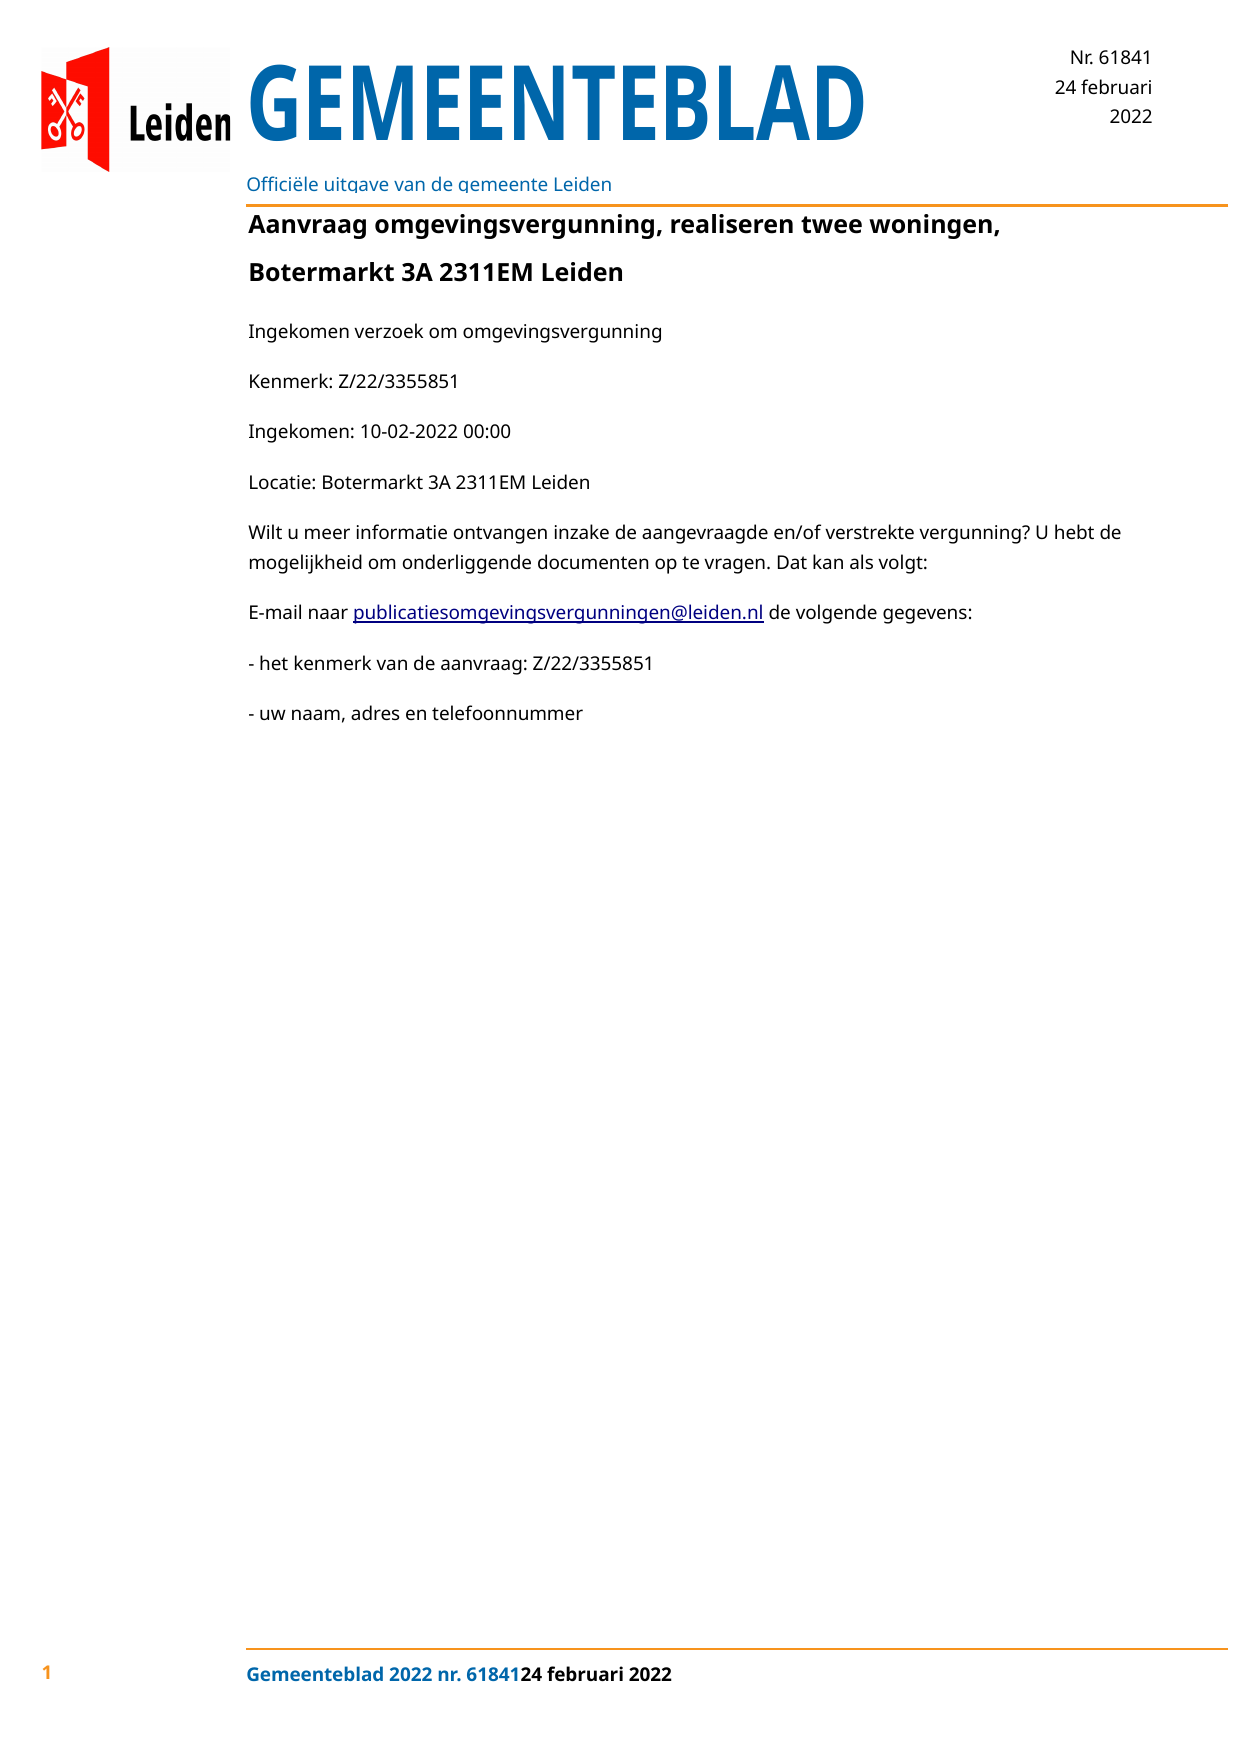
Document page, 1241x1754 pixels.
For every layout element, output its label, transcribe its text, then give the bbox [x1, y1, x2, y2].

text Kenmerk: Z/22/3355851 [248, 368, 1152, 394]
text - uw naam, adres en telefoonnummer [248, 700, 1152, 726]
text - het kenmerk van de aanvraag: Z/22/3355851 [248, 650, 1152, 676]
text Ingekomen: 10-02-2022 00:00 [248, 419, 1152, 444]
picture [41, 47, 231, 172]
text Wilt u meer informatie ontvangen inzake de aangevraagde en/of verstrekte vergunning? U hebt de mogelijkheid om onderliggende documenten op te vragen. Dat kan als volgt: [248, 519, 1152, 575]
text E-mail naar publicatiesomgevingsvergunningen@leiden.nl de volgende gegevens: [248, 599, 1152, 625]
text Locatie: Botermarkt 3A 2311EM Leiden [248, 469, 1152, 495]
text Aanvraag omgevingsvergunning, realiseren twee woningen, Botermarkt 3A 2311EM Leiden [248, 207, 1152, 288]
text Ingekomen verzoek om omgevingsvergunning [248, 318, 1152, 344]
